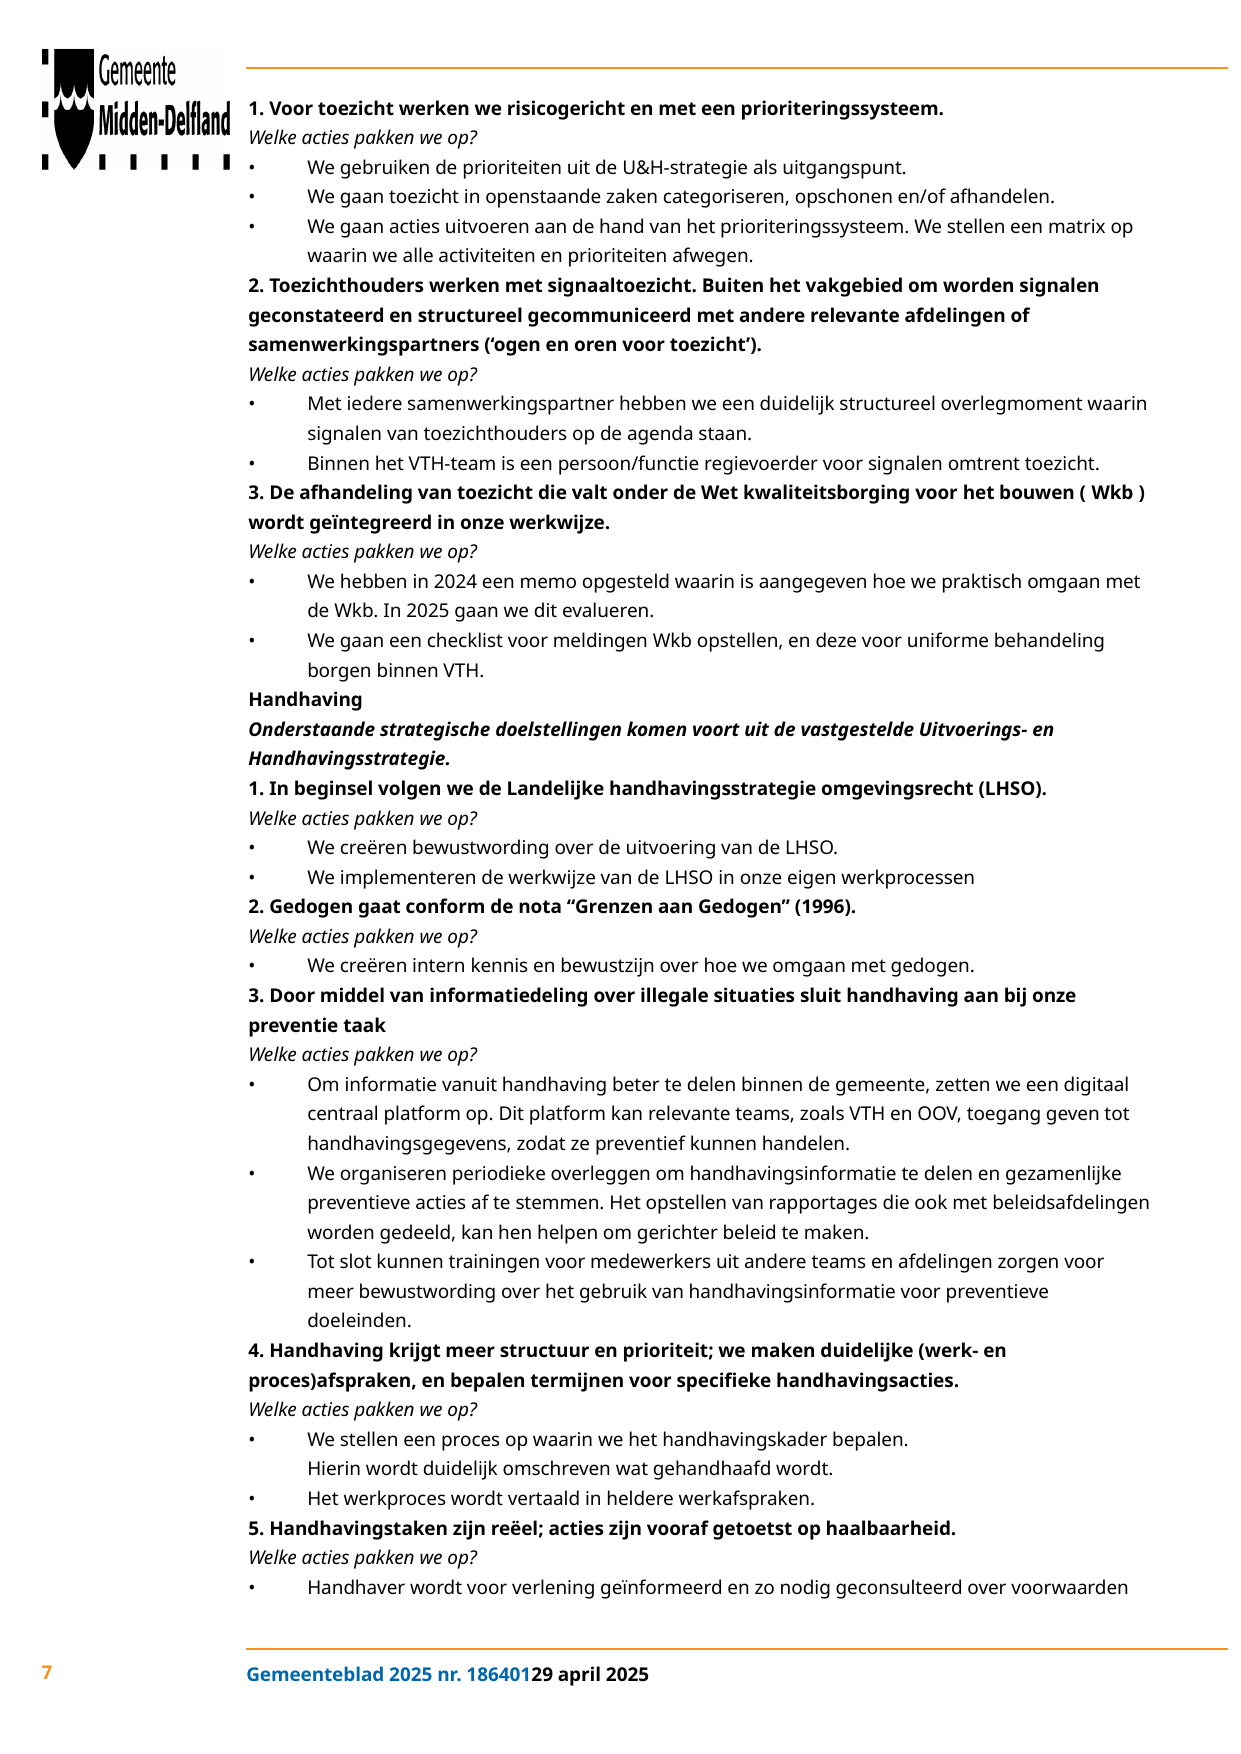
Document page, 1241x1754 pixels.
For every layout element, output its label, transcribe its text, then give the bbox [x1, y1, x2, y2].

list We creëren bewustwording over de uitvoering van de LHSO. [248, 834, 1152, 860]
list Hierin wordt duidelijk omschreven wat gehandhaafd wordt. [248, 1456, 1152, 1481]
text 1. Voor toezicht werken we risicogericht en met een prioriteringssysteem. [248, 95, 1152, 121]
text 2. Toezichthouders werken met signaaltoezicht. Buiten het vakgebied om worden signalen geconstateerd en structureel gecommuniceerd met andere relevante afdelingen of samenwerkingspartners (‘ogen en oren voor toezicht’). [248, 272, 1152, 357]
list We stellen een proces op waarin we het handhavingskader bepalen. [248, 1426, 1152, 1452]
text Welke acties pakken we op? [248, 923, 1152, 949]
list Binnen het VTH-team is een persoon/functie regievoerder voor signalen omtrent toezicht. [248, 450, 1152, 476]
picture [41, 47, 231, 172]
text Welke acties pakken we op? [248, 538, 1152, 564]
list Het werkproces wordt vertaald in heldere werkafspraken. [248, 1485, 1152, 1511]
list Handhaver wordt voor verlening geïnformeerd en zo nodig geconsulteerd over voorwaarden [248, 1574, 1152, 1600]
text Welke acties pakken we op? [248, 1396, 1152, 1422]
text Welke acties pakken we op? [248, 1041, 1152, 1067]
text 3. De afhandeling van toezicht die valt onder de Wet kwaliteitsborging voor het bouwen ( Wkb ) wordt geïntegreerd in onze werkwijze. [248, 479, 1152, 535]
text 5. Handhavingstaken zijn reëel; acties zijn vooraf getoetst op haalbaarheid. [248, 1515, 1152, 1541]
text 1. In beginsel volgen we de Landelijke handhavingsstrategie omgevingsrecht (LHSO). [248, 775, 1152, 801]
text Welke acties pakken we op? [248, 361, 1152, 387]
text Welke acties pakken we op? [248, 124, 1152, 150]
list Om informatie vanuit handhaving beter te delen binnen de gemeente, zetten we een digitaal centraal platform op. Dit platform kan relevante teams, zoals VTH en OOV, toegang geven tot handhavingsgegevens, zodat ze preventief kunnen handelen. [248, 1071, 1152, 1156]
text Handhaving [248, 686, 1152, 712]
text 4. Handhaving krijgt meer structuur en prioriteit; we maken duidelijke (werk- en proces)afspraken, en bepalen termijnen voor specifieke handhavingsacties. [248, 1337, 1152, 1393]
list We hebben in 2024 een memo opgesteld waarin is aangegeven hoe we praktisch omgaan met de Wkb. In 2025 gaan we dit evalueren. [248, 568, 1152, 623]
list Tot slot kunnen trainingen voor medewerkers uit andere teams en afdelingen zorgen voor meer bewustwording over het gebruik van handhavingsinformatie voor preventieve doeleinden. [248, 1248, 1152, 1333]
list We gaan een checklist voor meldingen Wkb opstellen, en deze voor uniforme behandeling borgen binnen VTH. [248, 627, 1152, 683]
text 2. Gedogen gaat conform de nota “Grenzen aan Gedogen” (1996). [248, 893, 1152, 919]
list We gebruiken de prioriteiten uit de U&H-strategie als uitgangspunt. [248, 154, 1152, 180]
text Welke acties pakken we op? [248, 1544, 1152, 1570]
list We creëren intern kennis en bewustzijn over hoe we omgaan met gedogen. [248, 953, 1152, 978]
text Welke acties pakken we op? [248, 805, 1152, 831]
list We implementeren de werkwijze van de LHSO in onze eigen werkprocessen [248, 864, 1152, 890]
list Met iedere samenwerkingspartner hebben we een duidelijk structureel overlegmoment waarin signalen van toezichthouders op de agenda staan. [248, 391, 1152, 446]
text Onderstaande strategische doelstellingen komen voort uit de vastgestelde Uitvoerings- en Handhavingsstrategie. [248, 716, 1152, 771]
list We organiseren periodieke overleggen om handhavingsinformatie te delen en gezamenlijke preventieve acties af te stemmen. Het opstellen van rapportages die ook met beleidsafdelingen worden gedeeld, kan hen helpen om gerichter beleid te maken. [248, 1160, 1152, 1245]
list We gaan acties uitvoeren aan de hand van het prioriteringssysteem. We stellen een matrix op waarin we alle activiteiten en prioriteiten afwegen. [248, 213, 1152, 268]
list We gaan toezicht in openstaande zaken categoriseren, opschonen en/of afhandelen. [248, 183, 1152, 209]
text 3. Door middel van informatiedeling over illegale situaties sluit handhaving aan bij onze preventie taak [248, 982, 1152, 1038]
